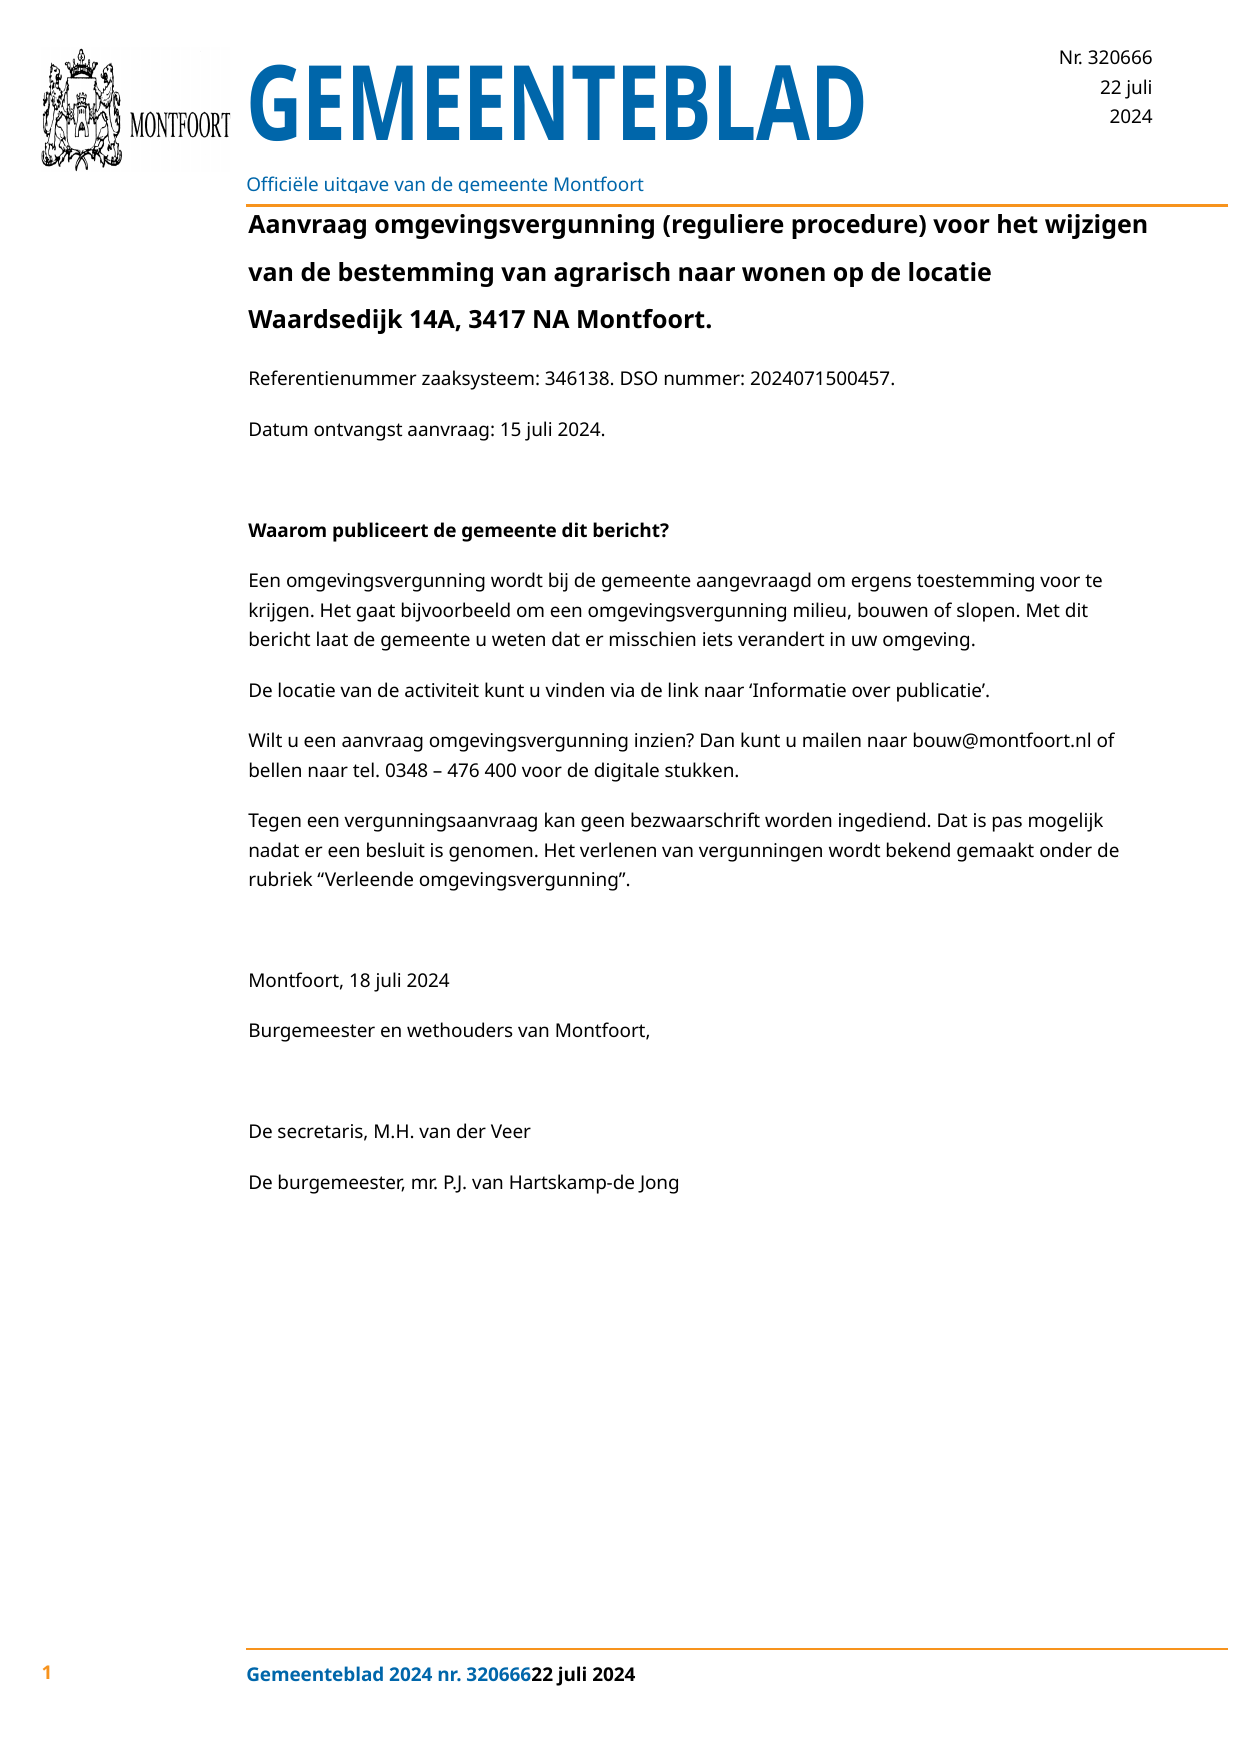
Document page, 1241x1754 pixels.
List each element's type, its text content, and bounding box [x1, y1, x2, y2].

text Wilt u een aanvraag omgevingsvergunning inzien? Dan kunt u mailen naar bouw@montfoort.nl of bellen naar tel. 0348 – 476 400 voor de digitale stukken. [248, 727, 1152, 782]
text De locatie van de activiteit kunt u vinden via de link naar ‘Informatie over publicatie’. [248, 677, 1152, 702]
text Aanvraag omgevingsvergunning (reguliere procedure) voor het wijzigen van de bestemming van agrarisch naar wonen op de locatie Waardsedijk 14A, 3417 NA Montfoort. [248, 207, 1152, 336]
text Waarom publiceert de gemeente dit bericht? [248, 517, 1152, 542]
text Burgemeester en wethouders van Montfoort, [248, 1018, 1152, 1043]
text De secretaris, M.H. van der Veer [248, 1118, 1152, 1144]
text Een omgevingsvergunning wordt bij de gemeente aangevraagd om ergens toestemming voor te krijgen. Het gaat bijvoorbeeld om een omgevingsvergunning milieu, bouwen of slopen. Met dit bericht laat de gemeente u weten dat er misschien iets verandert in uw omgeving. [248, 567, 1152, 652]
text Datum ontvangst aanvraag: 15 juli 2024. [248, 416, 1152, 442]
text Referentienummer zaaksysteem: 346138. DSO nummer: 2024071500457. [248, 366, 1152, 391]
picture [41, 47, 231, 172]
text De burgemeester, mr. P.J. van Hartskamp-de Jong [248, 1169, 1152, 1194]
text Montfoort, 18 juli 2024 [248, 967, 1152, 993]
text Tegen een vergunningsaanvraag kan geen bezwaarschrift worden ingediend. Dat is pas mogelijk nadat er een besluit is genomen. Het verlenen van vergunningen wordt bekend gemaakt onder de rubriek “Verleende omgevingsvergunning”. [248, 807, 1152, 892]
